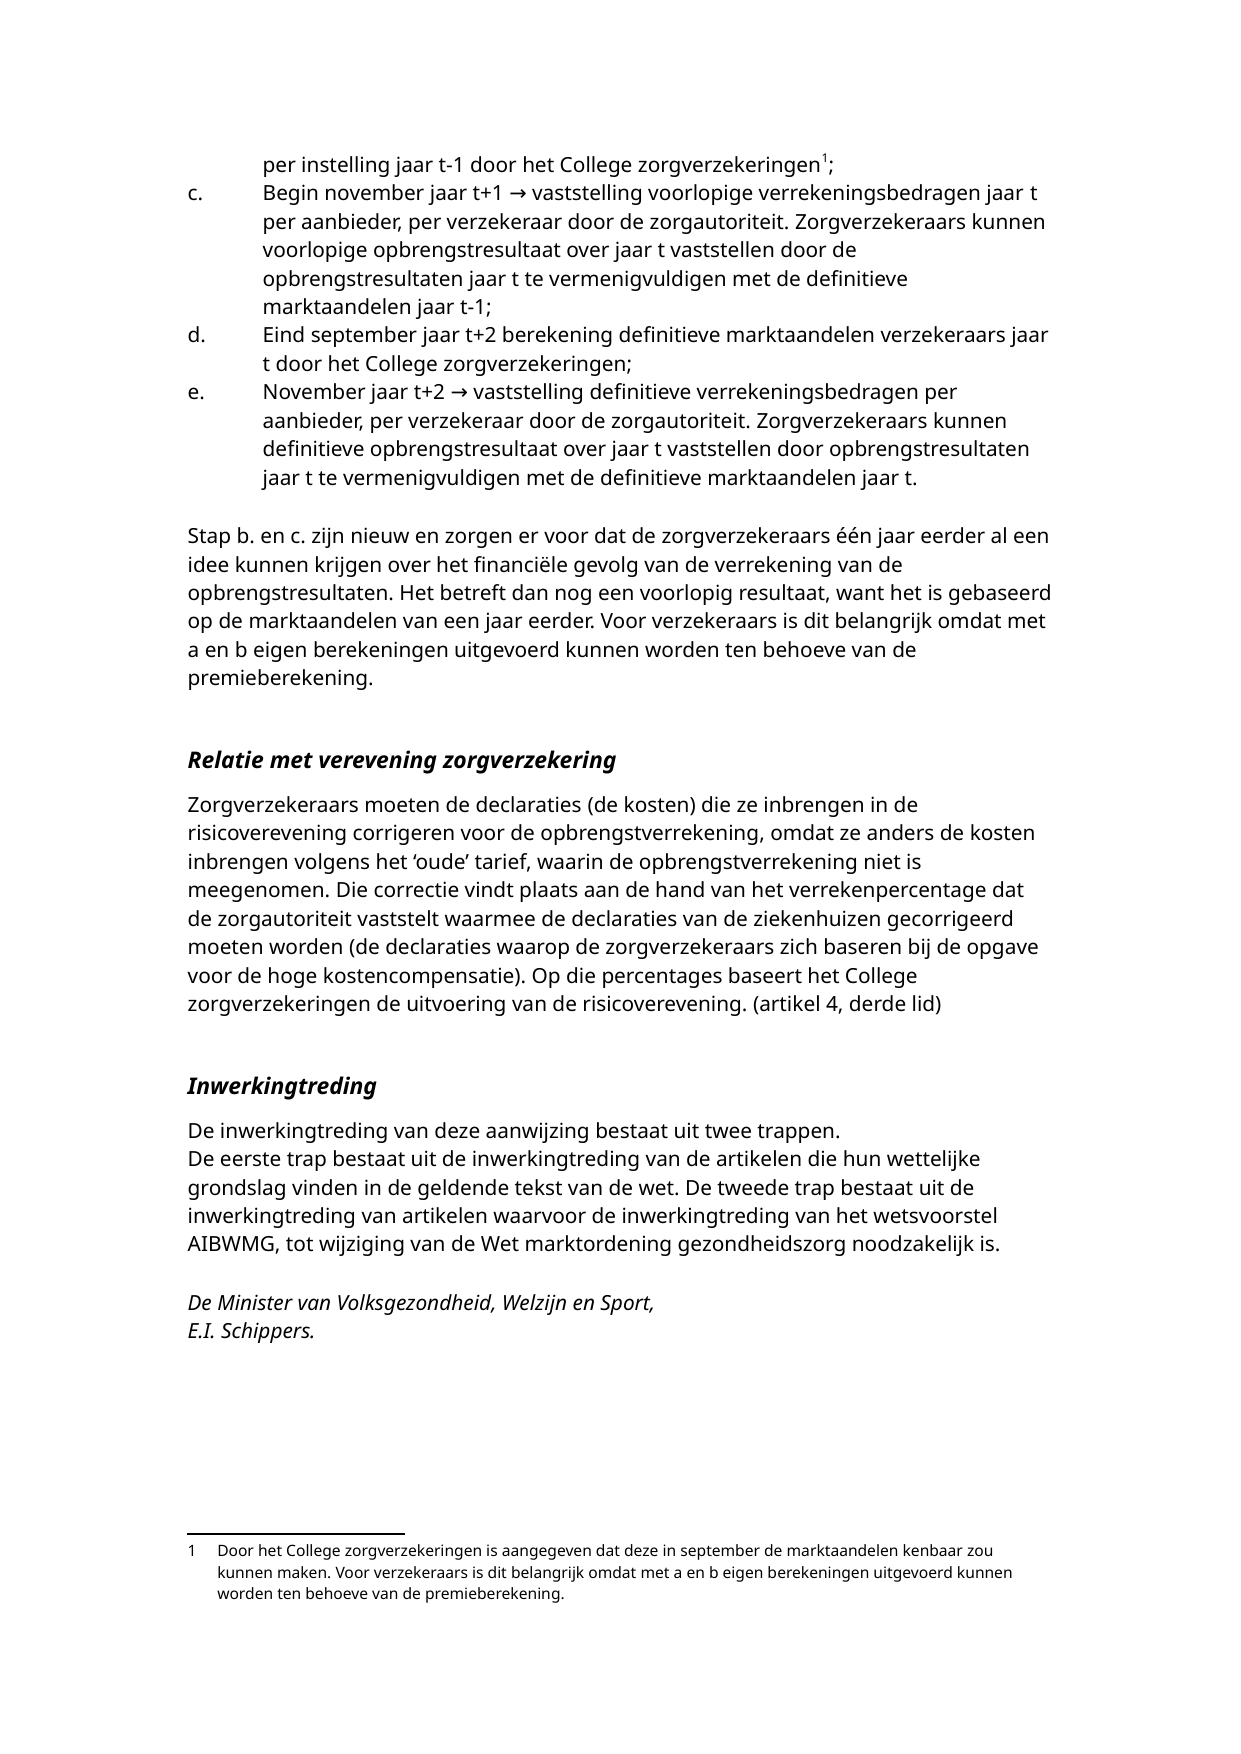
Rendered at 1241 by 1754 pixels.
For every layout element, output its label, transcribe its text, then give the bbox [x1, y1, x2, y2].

subtitle Inwerkingtreding [187, 1069, 1053, 1101]
subtitle Relatie met verevening zorgverzekering [187, 744, 1053, 775]
text E.I. Schippers. [187, 1316, 1053, 1345]
text De inwerkingtreding van deze aanwijzing bestaat uit twee trappen. [187, 1116, 1053, 1144]
text Stap b. en c. zijn nieuw en zorgen er voor dat de zorgverzekeraars één jaar eerder al een idee kunnen krijgen over het financiële gevolg van de verrekening van de opbrengstresultaten. Het betreft dan nog een voorlopig resultaat, want het is gebaseerd op de marktaandelen van een jaar eerder. Voor verzekeraars is dit belangrijk omdat met a en b eigen berekeningen uitgevoerd kunnen worden ten behoeve van de premieberekening. [187, 521, 1053, 692]
list Eind september jaar t+2 berekening definitieve marktaandelen verzekeraars jaar t door het College zorgverzekeringen; [187, 321, 1053, 377]
list per instelling jaar t-1 door het College zorgverzekeringen; [187, 150, 1053, 178]
text De eerste trap bestaat uit de inwerkingtreding van de artikelen die hun wettelijke grondslag vinden in de geldende tekst van de wet. De tweede trap bestaat uit de inwerkingtreding van artikelen waarvoor de inwerkingtreding van het wetsvoorstel AIBWMG, tot wijziging van de Wet marktordening gezondheidszorg noodzakelijk is. [187, 1144, 1053, 1258]
list Door het College zorgverzekeringen is aangegeven dat deze in september de marktaandelen kenbaar zou kunnen maken. Voor verzekeraars is dit belangrijk omdat met a en b eigen berekeningen uitgevoerd kunnen worden ten behoeve van de premieberekening. [187, 1490, 1053, 1604]
list Begin november jaar t+1 → vaststelling voorlopige verrekeningsbedragen jaar t per aanbieder, per verzekeraar door de zorgautoriteit. Zorgverzekeraars kunnen voorlopige opbrengstresultaat over jaar t vaststellen door de opbrengstresultaten jaar t te vermenigvuldigen met de definitieve marktaandelen jaar t-1; [187, 178, 1053, 321]
text Zorgverzekeraars moeten de declaraties (de kosten) die ze inbrengen in de risicoverevening corrigeren voor de opbrengstverrekening, omdat ze anders de kosten inbrengen volgens het ‘oude’ tarief, waarin de opbrengstverrekening niet is meegenomen. Die correctie vindt plaats aan de hand van het verrekenpercentage dat de zorgautoriteit vaststelt waarmee de declaraties van de ziekenhuizen gecorrigeerd moeten worden (de declaraties waarop de zorgverzekeraars zich baseren bij de opgave voor de hoge kostencompensatie). Op die percentages baseert het College zorgverzekeringen de uitvoering van de risicoverevening. (artikel 4, derde lid) [187, 790, 1053, 1018]
text De Minister van Volksgezondheid, Welzijn en Sport, [187, 1288, 1053, 1316]
list November jaar t+2 → vaststelling definitieve verrekeningsbedragen per aanbieder, per verzekeraar door de zorgautoriteit. Zorgverzekeraars kunnen definitieve opbrengstresultaat over jaar t vaststellen door opbrengstresultaten jaar t te vermenigvuldigen met de definitieve marktaandelen jaar t. [187, 377, 1053, 491]
